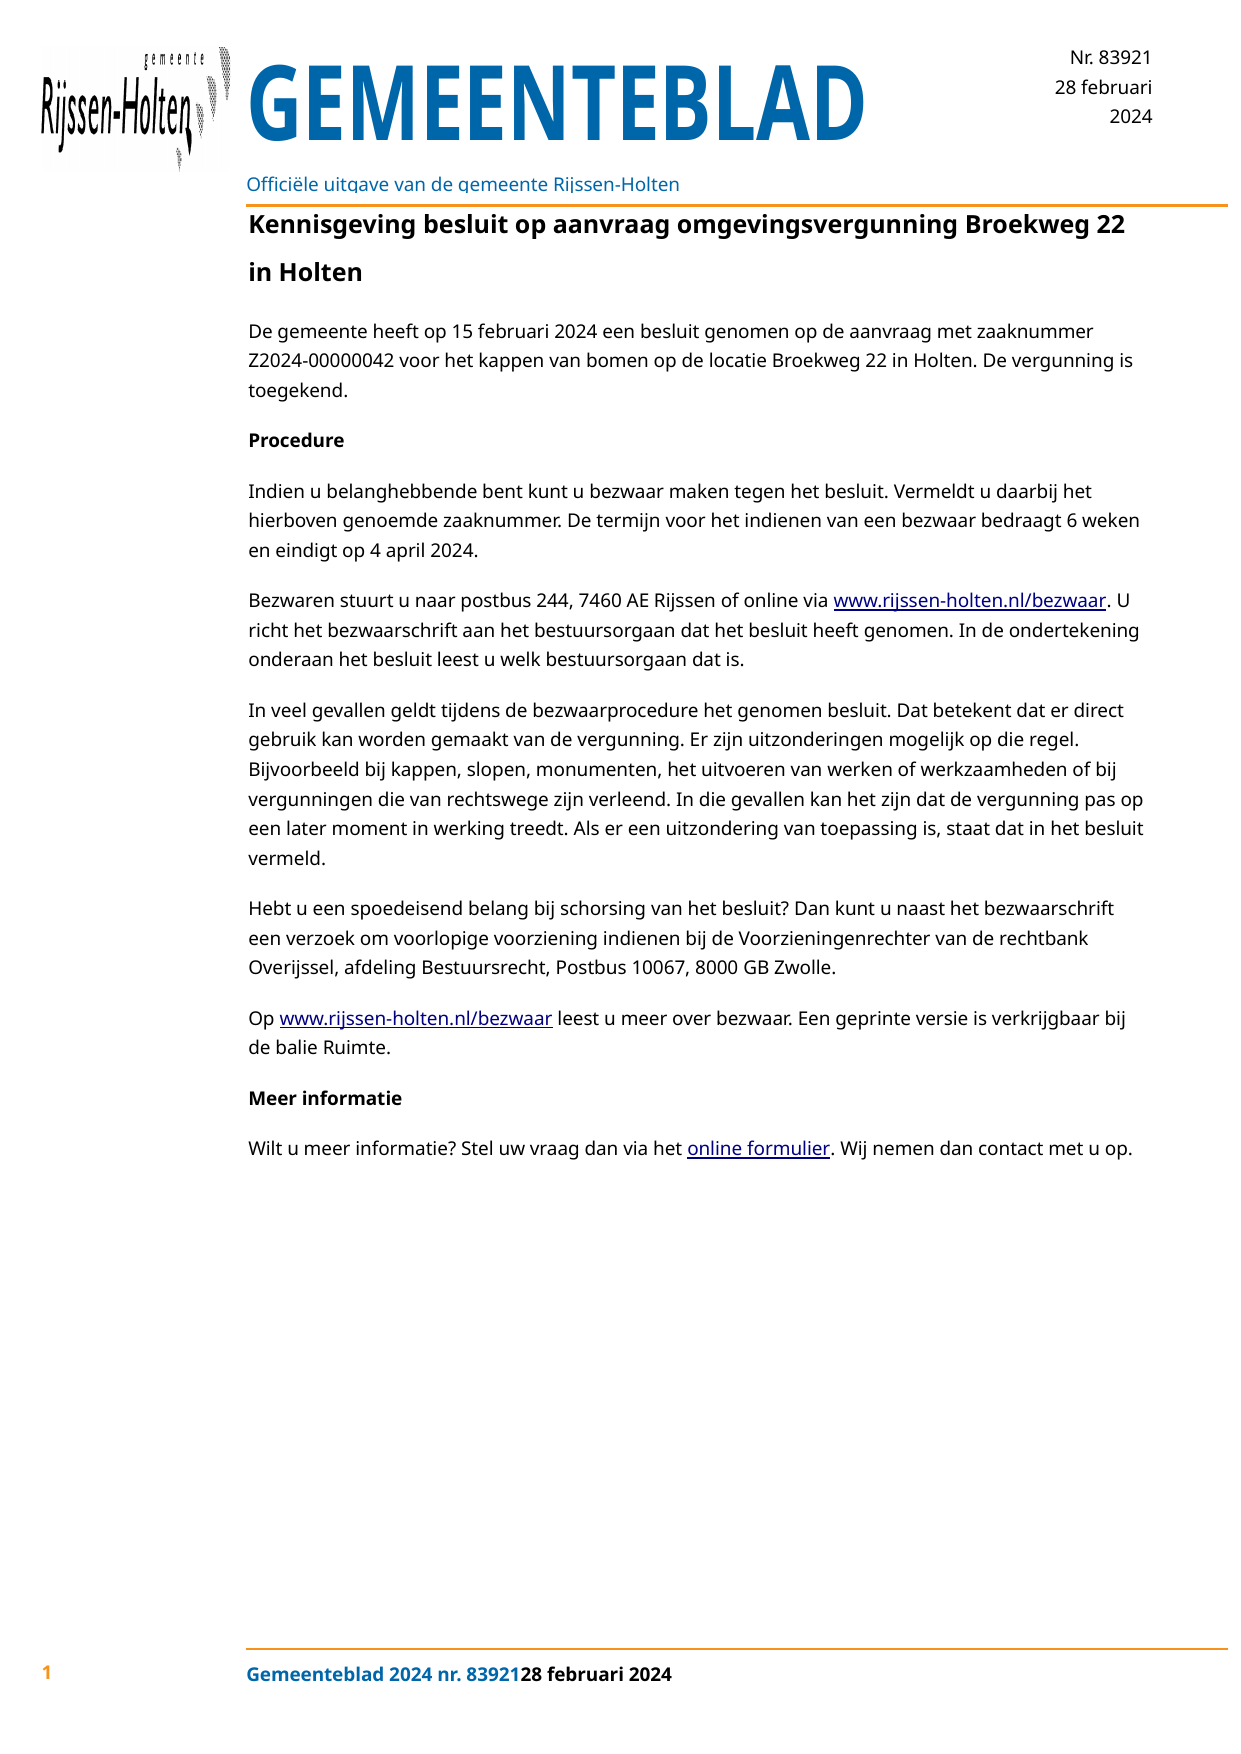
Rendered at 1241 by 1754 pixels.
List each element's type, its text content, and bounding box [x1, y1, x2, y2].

text De gemeente heeft op 15 februari 2024 een besluit genomen op de aanvraag met zaaknummer Z2024-00000042 voor het kappen van bomen op de locatie Broekweg 22 in Holten. De vergunning is toegekend. [248, 318, 1152, 403]
text Indien u belanghebbende bent kunt u bezwaar maken tegen het besluit. Vermeldt u daarbij het hierboven genoemde zaaknummer. De termijn voor het indienen van een bezwaar bedraagt 6 weken en eindigt op 4 april 2024. [248, 478, 1152, 563]
text Meer informatie [248, 1085, 1152, 1111]
text Procedure [248, 427, 1152, 453]
text Bezwaren stuurt u naar postbus 244, 7460 AE Rijssen of online via www.rijssen-holten.nl/bezwaar. U richt het bezwaarschrift aan het bestuursorgaan dat het besluit heeft genomen. In de ondertekening onderaan het besluit leest u welk bestuursorgaan dat is. [248, 587, 1152, 672]
text Op www.rijssen-holten.nl/bezwaar leest u meer over bezwaar. Een geprinte versie is verkrijgbaar bij de balie Ruimte. [248, 1005, 1152, 1060]
picture [41, 47, 231, 172]
text Kennisgeving besluit op aanvraag omgevingsvergunning Broekweg 22 in Holten [248, 207, 1152, 288]
text Wilt u meer informatie? Stel uw vraag dan via het online formulier. Wij nemen dan contact met u op. [248, 1135, 1152, 1161]
text Hebt u een spoedeisend belang bij schorsing van het besluit? Dan kunt u naast het bezwaarschrift een verzoek om voorlopige voorziening indienen bij de Voorzieningenrechter van de rechtbank Overijssel, afdeling Bestuursrecht, Postbus 10067, 8000 GB Zwolle. [248, 895, 1152, 980]
text In veel gevallen geldt tijdens de bezwaarprocedure het genomen besluit. Dat betekent dat er direct gebruik kan worden gemaakt van de vergunning. Er zijn uitzonderingen mogelijk op die regel. Bijvoorbeeld bij kappen, slopen, monumenten, het uitvoeren van werken of werkzaamheden of bij vergunningen die van rechtswege zijn verleend. In die gevallen kan het zijn dat de vergunning pas op een later moment in werking treedt. Als er een uitzondering van toepassing is, staat dat in het besluit vermeld. [248, 697, 1152, 871]
